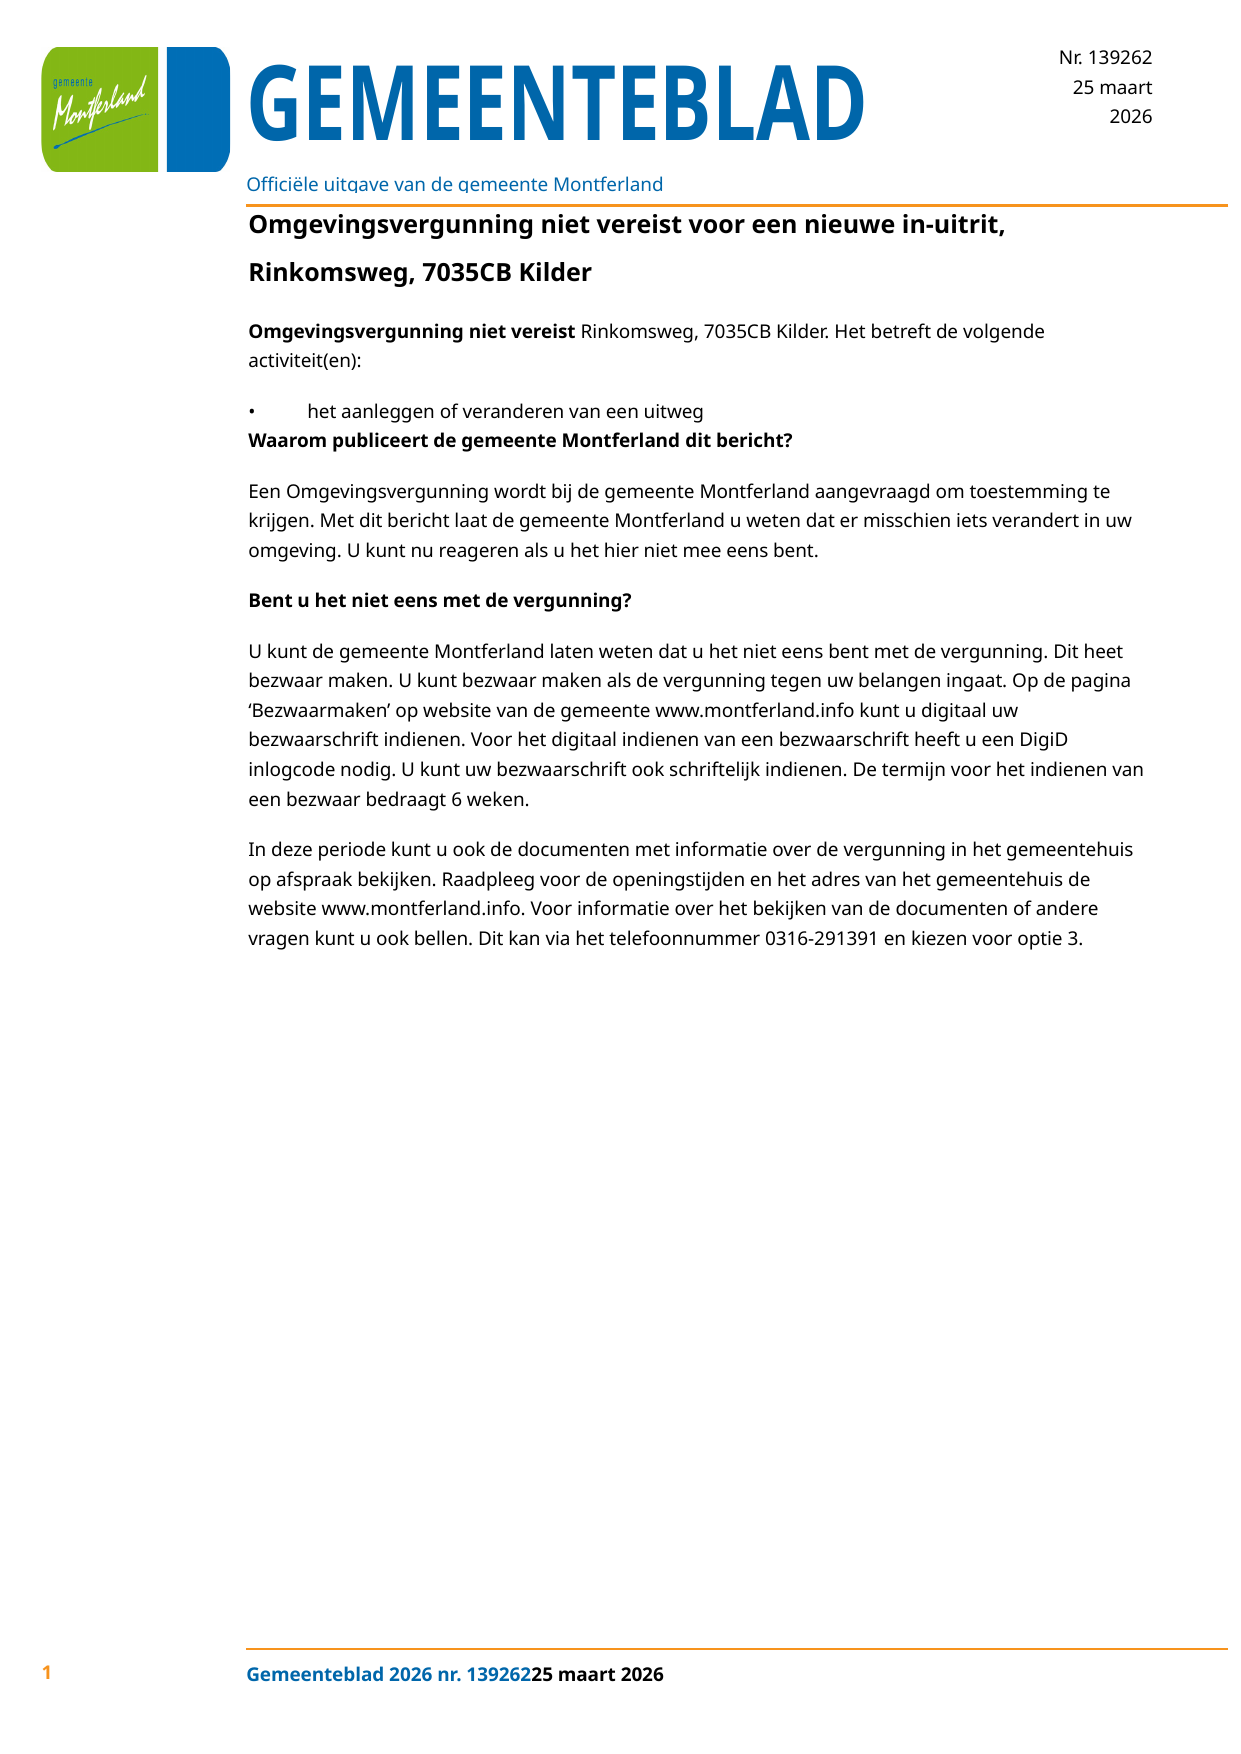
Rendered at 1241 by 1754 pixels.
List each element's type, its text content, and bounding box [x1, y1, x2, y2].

text Bent u het niet eens met de vergunning? [248, 587, 1152, 613]
picture [41, 47, 231, 172]
text Omgevingsvergunning niet vereist voor een nieuwe in-uitrit, Rinkomsweg, 7035CB Kilder [248, 207, 1152, 288]
text Waarom publiceert de gemeente Montferland dit bericht? [248, 427, 1152, 453]
text Een Omgevingsvergunning wordt bij de gemeente Montferland aangevraagd om toestemming te krijgen. Met dit bericht laat de gemeente Montferland u weten dat er misschien iets verandert in uw omgeving. U kunt nu reageren als u het hier niet mee eens bent. [248, 478, 1152, 563]
text In deze periode kunt u ook de documenten met informatie over de vergunning in het gemeentehuis op afspraak bekijken. Raadpleeg voor de openingstijden en het adres van het gemeentehuis de website www.montferland.info. Voor informatie over het bekijken van de documenten of andere vragen kunt u ook bellen. Dit kan via het telefoonnummer 0316-291391 en kiezen voor optie 3. [248, 836, 1152, 951]
text U kunt de gemeente Montferland laten weten dat u het niet eens bent met de vergunning. Dit heet bezwaar maken. U kunt bezwaar maken als de vergunning tegen uw belangen ingaat. Op de pagina ‘Bezwaarmaken’ op website van de gemeente www.montferland.info kunt u digitaal uw bezwaarschrift indienen. Voor het digitaal indienen van een bezwaarschrift heeft u een DigiD inlogcode nodig. U kunt uw bezwaarschrift ook schriftelijk indienen. De termijn voor het indienen van een bezwaar bedraagt 6 weken. [248, 638, 1152, 812]
text Omgevingsvergunning niet vereist Rinkomsweg, 7035CB Kilder. Het betreft de volgende activiteit(en): [248, 318, 1152, 373]
list het aanleggen of veranderen van een uitweg [248, 398, 1152, 424]
